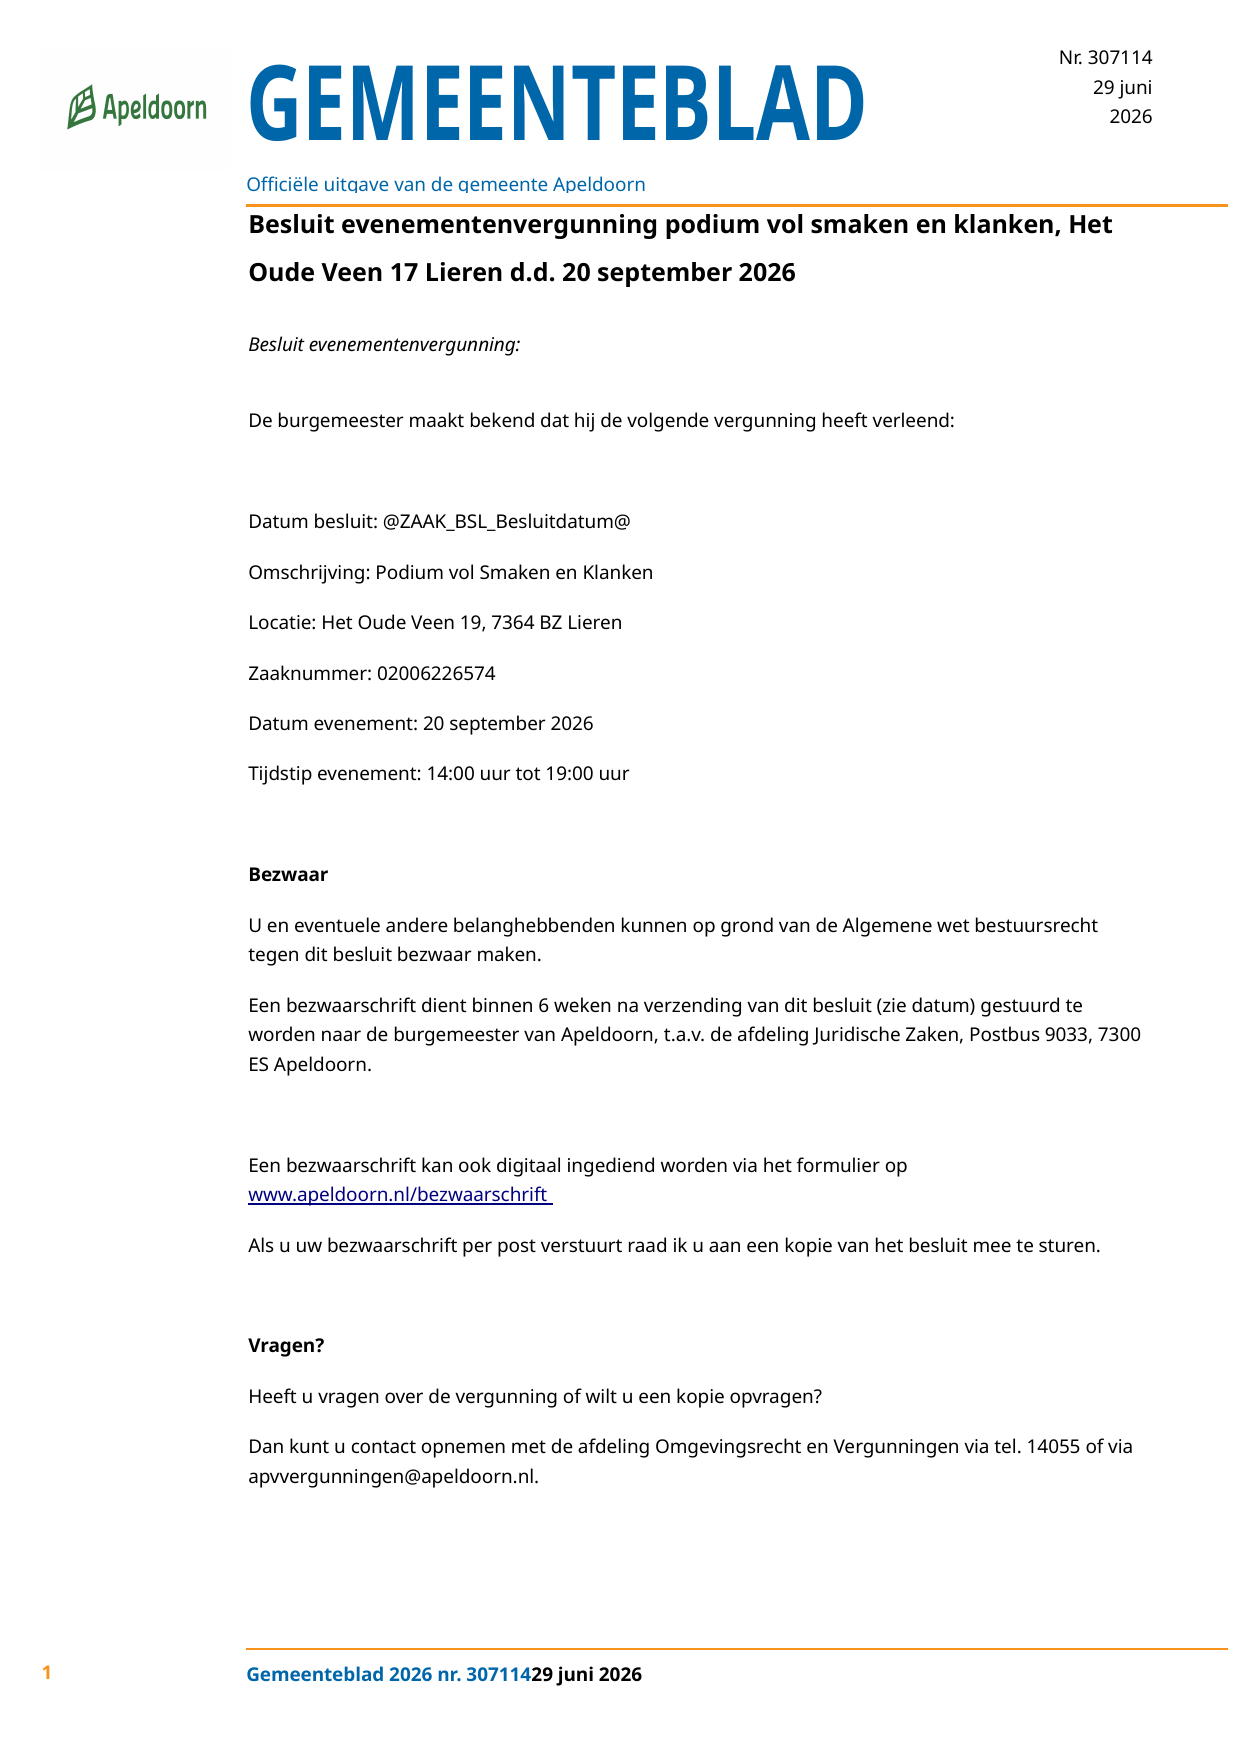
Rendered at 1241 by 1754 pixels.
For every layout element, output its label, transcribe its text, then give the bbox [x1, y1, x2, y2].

text Locatie: Het Oude Veen 19, 7364 BZ Lieren [248, 609, 1152, 635]
text Vragen? [248, 1333, 1152, 1358]
text Heeft u vragen over de vergunning of wilt u een kopie opvragen? [248, 1383, 1152, 1409]
text Een bezwaarschrift kan ook digitaal ingediend worden via het formulier op www.apeldoorn.nl/bezwaarschrift [248, 1152, 1152, 1207]
text Dan kunt u contact opnemen met de afdeling Omgevingsrecht en Vergunningen via tel. 14055 of via apvvergunningen@apeldoorn.nl. [248, 1433, 1152, 1489]
text Omschrijving: Podium vol Smaken en Klanken [248, 559, 1152, 584]
text Zaaknummer: 02006226574 [248, 660, 1152, 685]
text Besluit evenementenvergunning: [248, 331, 1152, 357]
text Als u uw bezwaarschrift per post verstuurt raad ik u aan een kopie van het besluit mee te sturen. [248, 1232, 1152, 1257]
text Tijdstip evenement: 14:00 uur tot 19:00 uur [248, 761, 1152, 786]
text U en eventuele andere belanghebbenden kunnen op grond van de Algemene wet bestuursrecht tegen dit besluit bezwaar maken. [248, 912, 1152, 967]
text Bezwaar [248, 861, 1152, 887]
text Een bezwaarschrift dient binnen 6 weken na verzending van dit besluit (zie datum) gestuurd te worden naar de burgemeester van Apeldoorn, t.a.v. de afdeling Juridische Zaken, Postbus 9033, 7300 ES Apeldoorn. [248, 992, 1152, 1077]
picture [41, 47, 231, 172]
text Datum besluit: @ZAAK_BSL_Besluitdatum@ [248, 508, 1152, 534]
text De burgemeester maakt bekend dat hij de volgende vergunning heeft verleend: [248, 408, 1152, 433]
text Besluit evenementenvergunning podium vol smaken en klanken, Het Oude Veen 17 Lieren d.d. 20 september 2026 [248, 207, 1152, 288]
text Datum evenement: 20 september 2026 [248, 710, 1152, 736]
